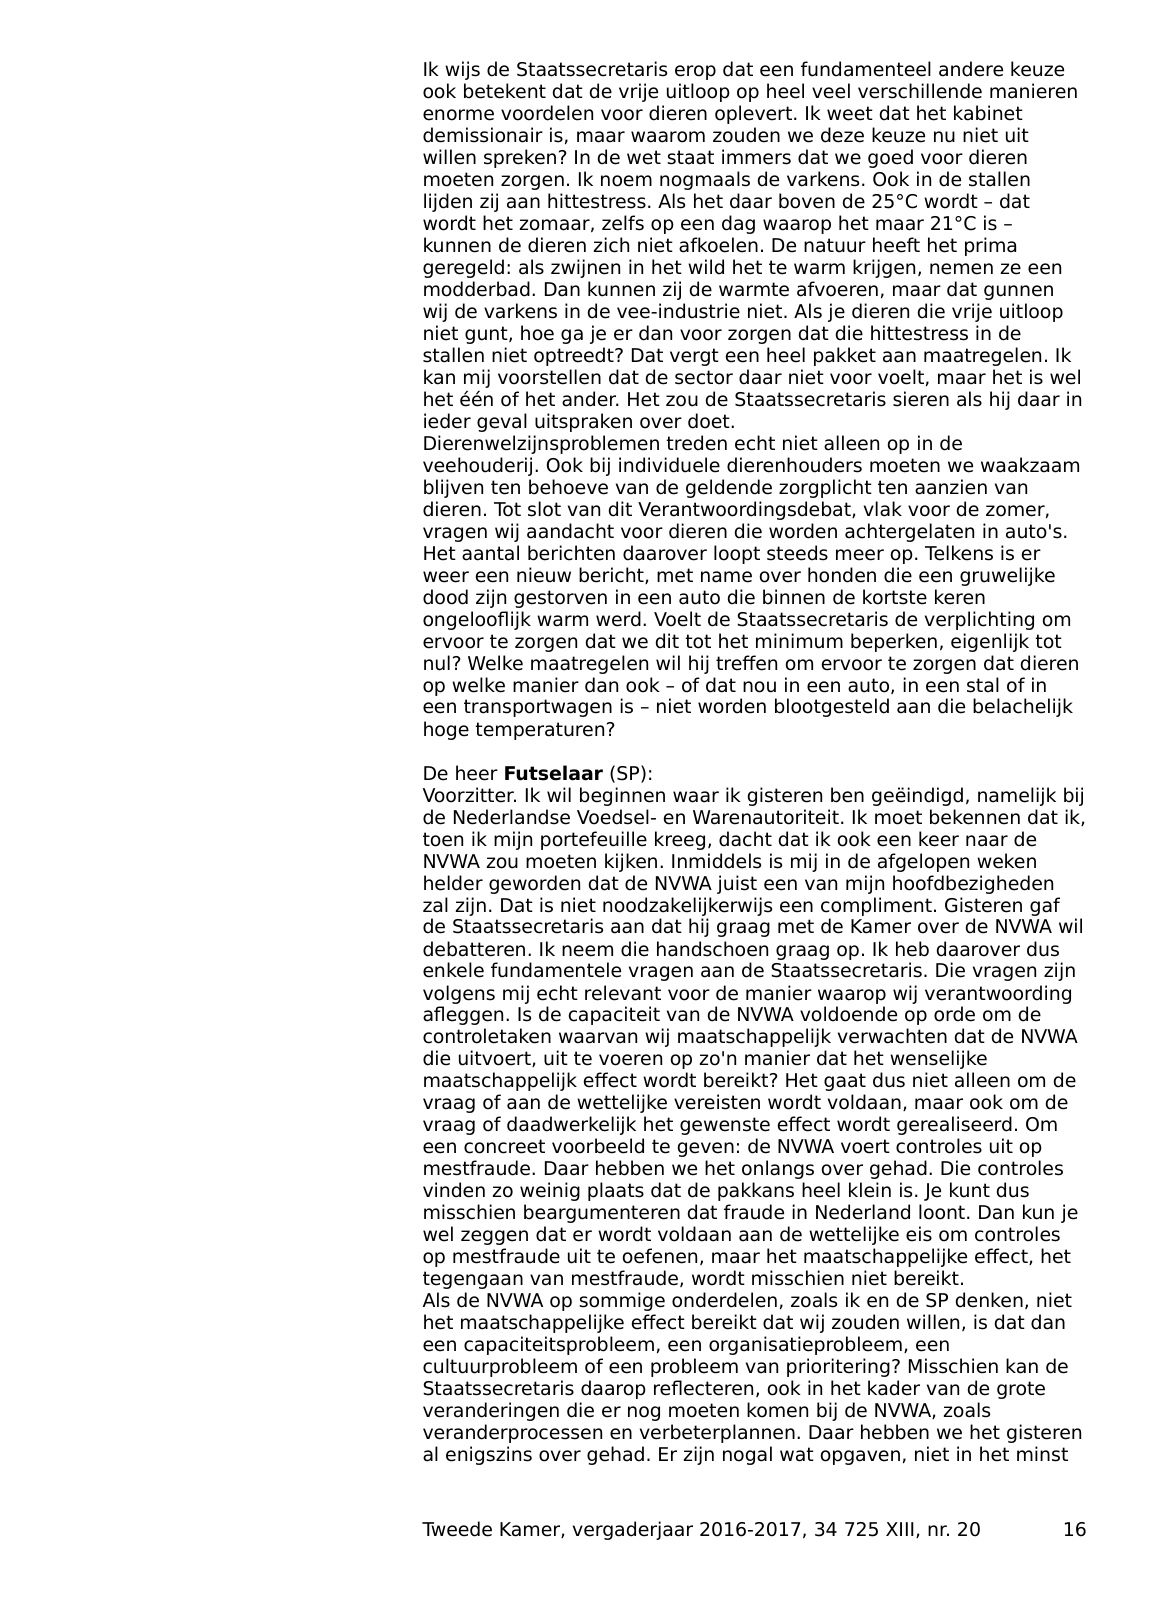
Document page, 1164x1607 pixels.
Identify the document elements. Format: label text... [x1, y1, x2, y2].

text Dierenwelzijnsproblemen treden echt niet alleen op in de veehouderij. Ook bij individuele dierenhouders moeten we waakzaam blijven ten behoeve van de geldende zorgplicht ten aanzien van dieren. Tot slot van dit Verantwoordingsdebat, vlak voor de zomer, vragen wij aandacht voor dieren die worden achtergelaten in auto's. Het aantal berichten daarover loopt steeds meer op. Telkens is er weer een nieuw bericht, met name over honden die een gruwelijke dood zijn gestorven in een auto die binnen de kortste keren ongelooflijk warm werd. Voelt de Staatssecretaris de verplichting om ervoor te zorgen dat we dit tot het minimum beperken, eigenlijk tot nul? Welke maatregelen wil hij treffen om ervoor te zorgen dat dieren op welke manier dan ook – of dat nou in een auto, in een stal of in een transportwagen is – niet worden blootgesteld aan die belachelijk hoge temperaturen? [422, 433, 1087, 740]
text Voorzitter. Ik wil beginnen waar ik gisteren ben geëindigd, namelijk bij de Nederlandse Voedsel- en Warenautoriteit. Ik moet bekennen dat ik, toen ik mijn portefeuille kreeg, dacht dat ik ook een keer naar de NVWA zou moeten kijken. Inmiddels is mij in de afgelopen weken helder geworden dat de NVWA juist een van mijn hoofdbezigheden zal zijn. Dat is niet noodzakelijkerwijs een compliment. Gisteren gaf de Staatssecretaris aan dat hij graag met de Kamer over de NVWA wil debatteren. Ik neem die handschoen graag op. Ik heb daarover dus enkele fundamentele vragen aan de Staatssecretaris. Die vragen zijn volgens mij echt relevant voor de manier waarop wij verantwoording afleggen. Is de capaciteit van de NVWA voldoende op orde om de controletaken waarvan wij maatschappelijk verwachten dat de NVWA die uitvoert, uit te voeren op zo'n manier dat het wenselijke maatschappelijk effect wordt bereikt? Het gaat dus niet alleen om de vraag of aan de wettelijke vereisten wordt voldaan, maar ook om de vraag of daadwerkelijk het gewenste effect wordt gerealiseerd. Om een concreet voorbeeld te geven: de NVWA voert controles uit op mestfraude. Daar hebben we het onlangs over gehad. Die controles vinden zo weinig plaats dat de pakkans heel klein is. Je kunt dus misschien beargumenteren dat fraude in Nederland loont. Dan kun je wel zeggen dat er wordt voldaan aan de wettelijke eis om controles op mestfraude uit te oefenen, maar het maatschappelijke effect, het tegengaan van mestfraude, wordt misschien niet bereikt. [422, 784, 1087, 1290]
text Als de NVWA op sommige onderdelen, zoals ik en de SP denken, niet het maatschappelijke effect bereikt dat wij zouden willen, is dat dan een capaciteitsprobleem, een organisatieprobleem, een cultuurprobleem of een probleem van prioritering? Misschien kan de Staatssecretaris daarop reflecteren, ook in het kader van de grote veranderingen die er nog moeten komen bij de NVWA, zoals veranderprocessen en verbeterplannen. Daar hebben we het gisteren al enigszins over gehad. Er zijn nogal wat opgaven, niet in het minst [422, 1290, 1087, 1466]
text De heer Futselaar (SP): [422, 763, 1087, 784]
text Ik wijs de Staatssecretaris erop dat een fundamenteel andere keuze ook betekent dat de vrije uitloop op heel veel verschillende manieren enorme voordelen voor dieren oplevert. Ik weet dat het kabinet demissionair is, maar waarom zouden we deze keuze nu niet uit willen spreken? In de wet staat immers dat we goed voor dieren moeten zorgen. Ik noem nogmaals de varkens. Ook in de stallen lijden zij aan hittestress. Als het daar boven de 25°C wordt – dat wordt het zomaar, zelfs op een dag waarop het maar 21°C is – kunnen de dieren zich niet afkoelen. De natuur heeft het prima geregeld: als zwijnen in het wild het te warm krijgen, nemen ze een modderbad. Dan kunnen zij de warmte afvoeren, maar dat gunnen wij de varkens in de vee-industrie niet. Als je dieren die vrije uitloop niet gunt, hoe ga je er dan voor zorgen dat die hittestress in de stallen niet optreedt? Dat vergt een heel pakket aan maatregelen. Ik kan mij voorstellen dat de sector daar niet voor voelt, maar het is wel het één of het ander. Het zou de Staatssecretaris sieren als hij daar in ieder geval uitspraken over doet. [422, 59, 1087, 433]
